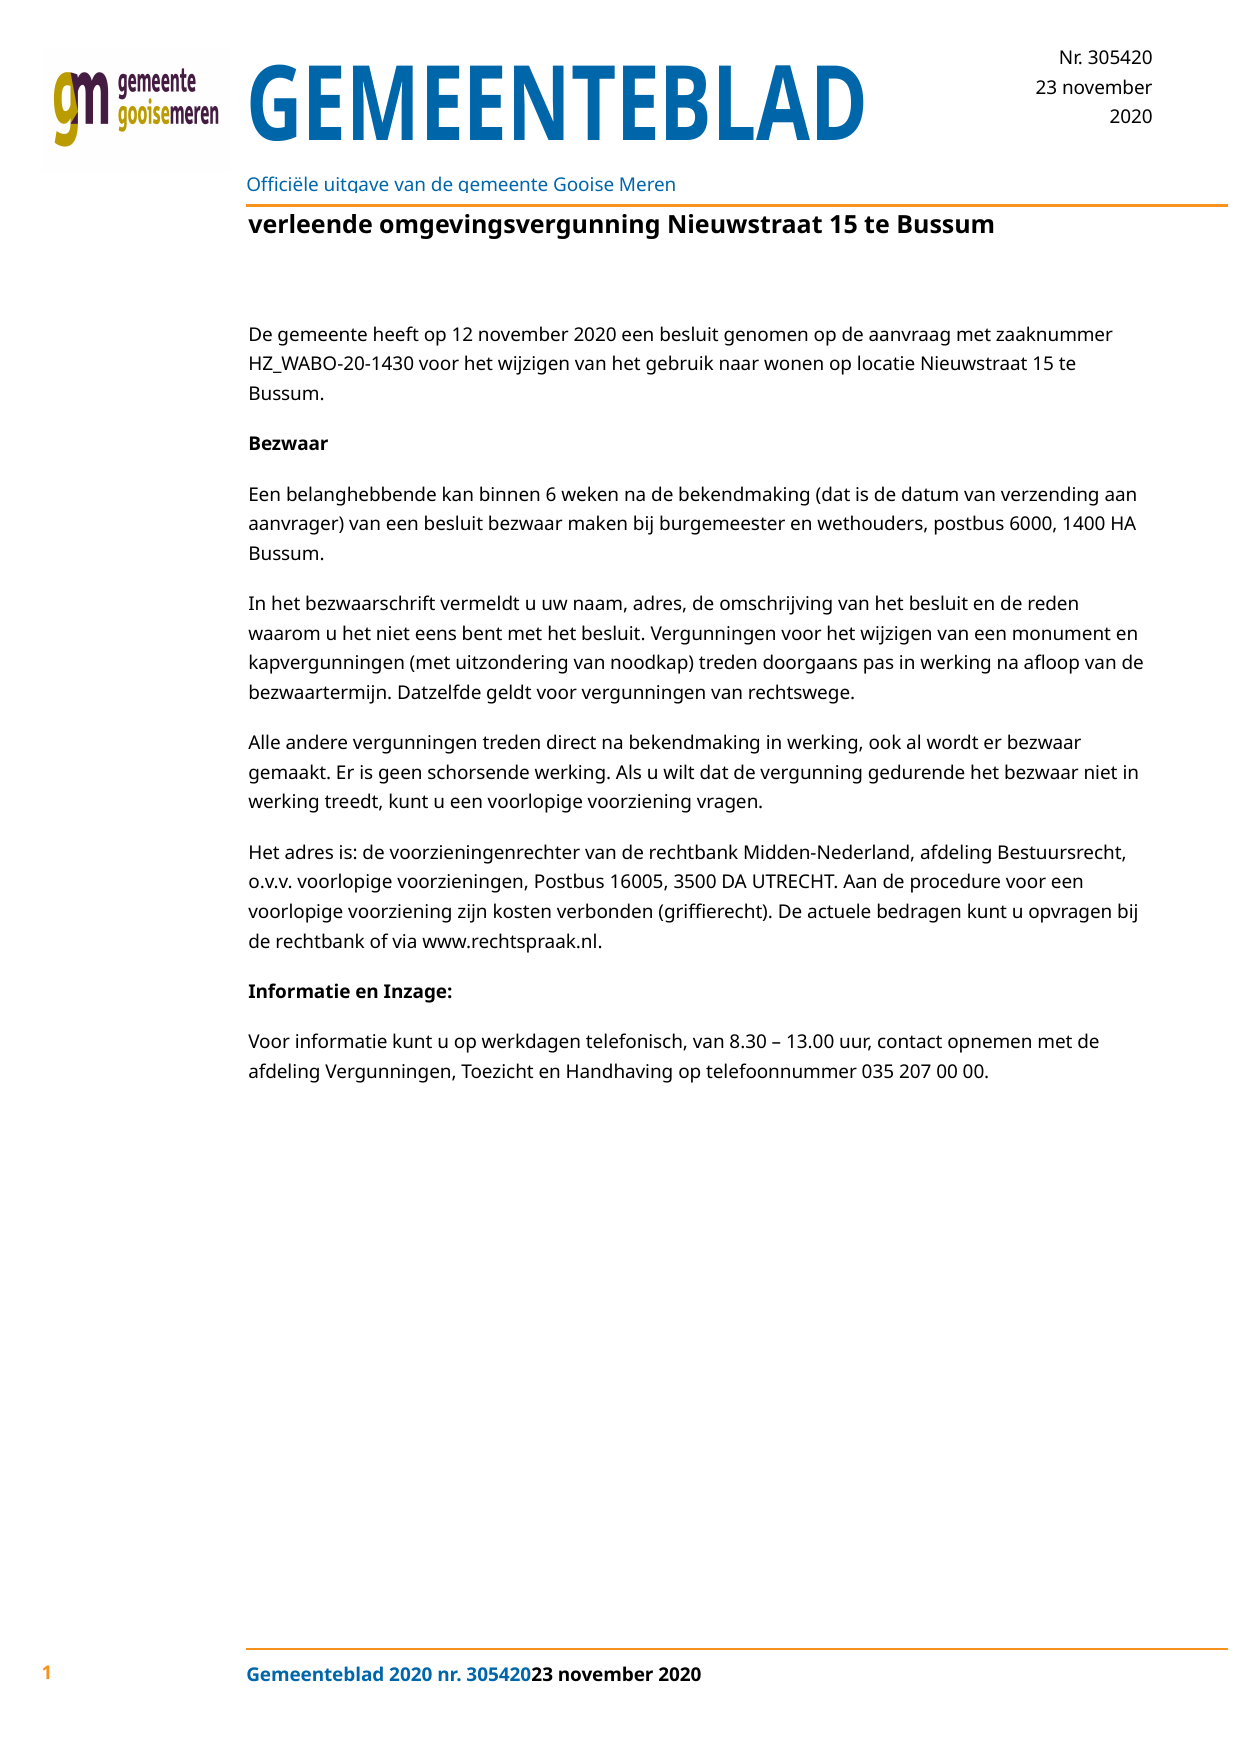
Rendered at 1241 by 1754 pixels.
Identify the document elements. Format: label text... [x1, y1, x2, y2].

picture [41, 47, 231, 172]
text Alle andere vergunningen treden direct na bekendmaking in werking, ook al wordt er bezwaar gemaakt. Er is geen schorsende werking. Als u wilt dat de vergunning gedurende het bezwaar niet in werking treedt, kunt u een voorlopige voorziening vragen. [248, 729, 1152, 814]
text Voor informatie kunt u op werkdagen telefonisch, van 8.30 – 13.00 uur, contact opnemen met de afdeling Vergunningen, Toezicht en Handhaving op telefoonnummer 035 207 00 00. [248, 1029, 1152, 1084]
text Een belanghebbende kan binnen 6 weken na de bekendmaking (dat is de datum van verzending aan aanvrager) van een besluit bezwaar maken bij burgemeester en wethouders, postbus 6000, 1400 HA Bussum. [248, 481, 1152, 566]
text Informatie en Inzage: [248, 978, 1152, 1004]
text Het adres is: de voorzieningenrechter van de rechtbank Midden-Nederland, afdeling Bestuursrecht, o.v.v. voorlopige voorzieningen, Postbus 16005, 3500 DA UTRECHT. Aan de procedure voor een voorlopige voorziening zijn kosten verbonden (griffierecht). De actuele bedragen kunt u opvragen bij de rechtbank of via www.rechtspraak.nl. [248, 839, 1152, 953]
text In het bezwaarschrift vermeldt u uw naam, adres, de omschrijving van het besluit en de reden waarom u het niet eens bent met het besluit. Vergunningen voor het wijzigen van een monument en kapvergunningen (met uitzondering van noodkap) treden doorgaans pas in werking na afloop van de bezwaartermijn. Datzelfde geldt voor vergunningen van rechtswege. [248, 590, 1152, 705]
text verleende omgevingsvergunning Nieuwstraat 15 te Bussum [248, 207, 1152, 241]
text Bezwaar [248, 430, 1152, 456]
text De gemeente heeft op 12 november 2020 een besluit genomen op de aanvraag met zaaknummer HZ_WABO-20-1430 voor het wijzigen van het gebruik naar wonen op locatie Nieuwstraat 15 te Bussum. [248, 321, 1152, 406]
